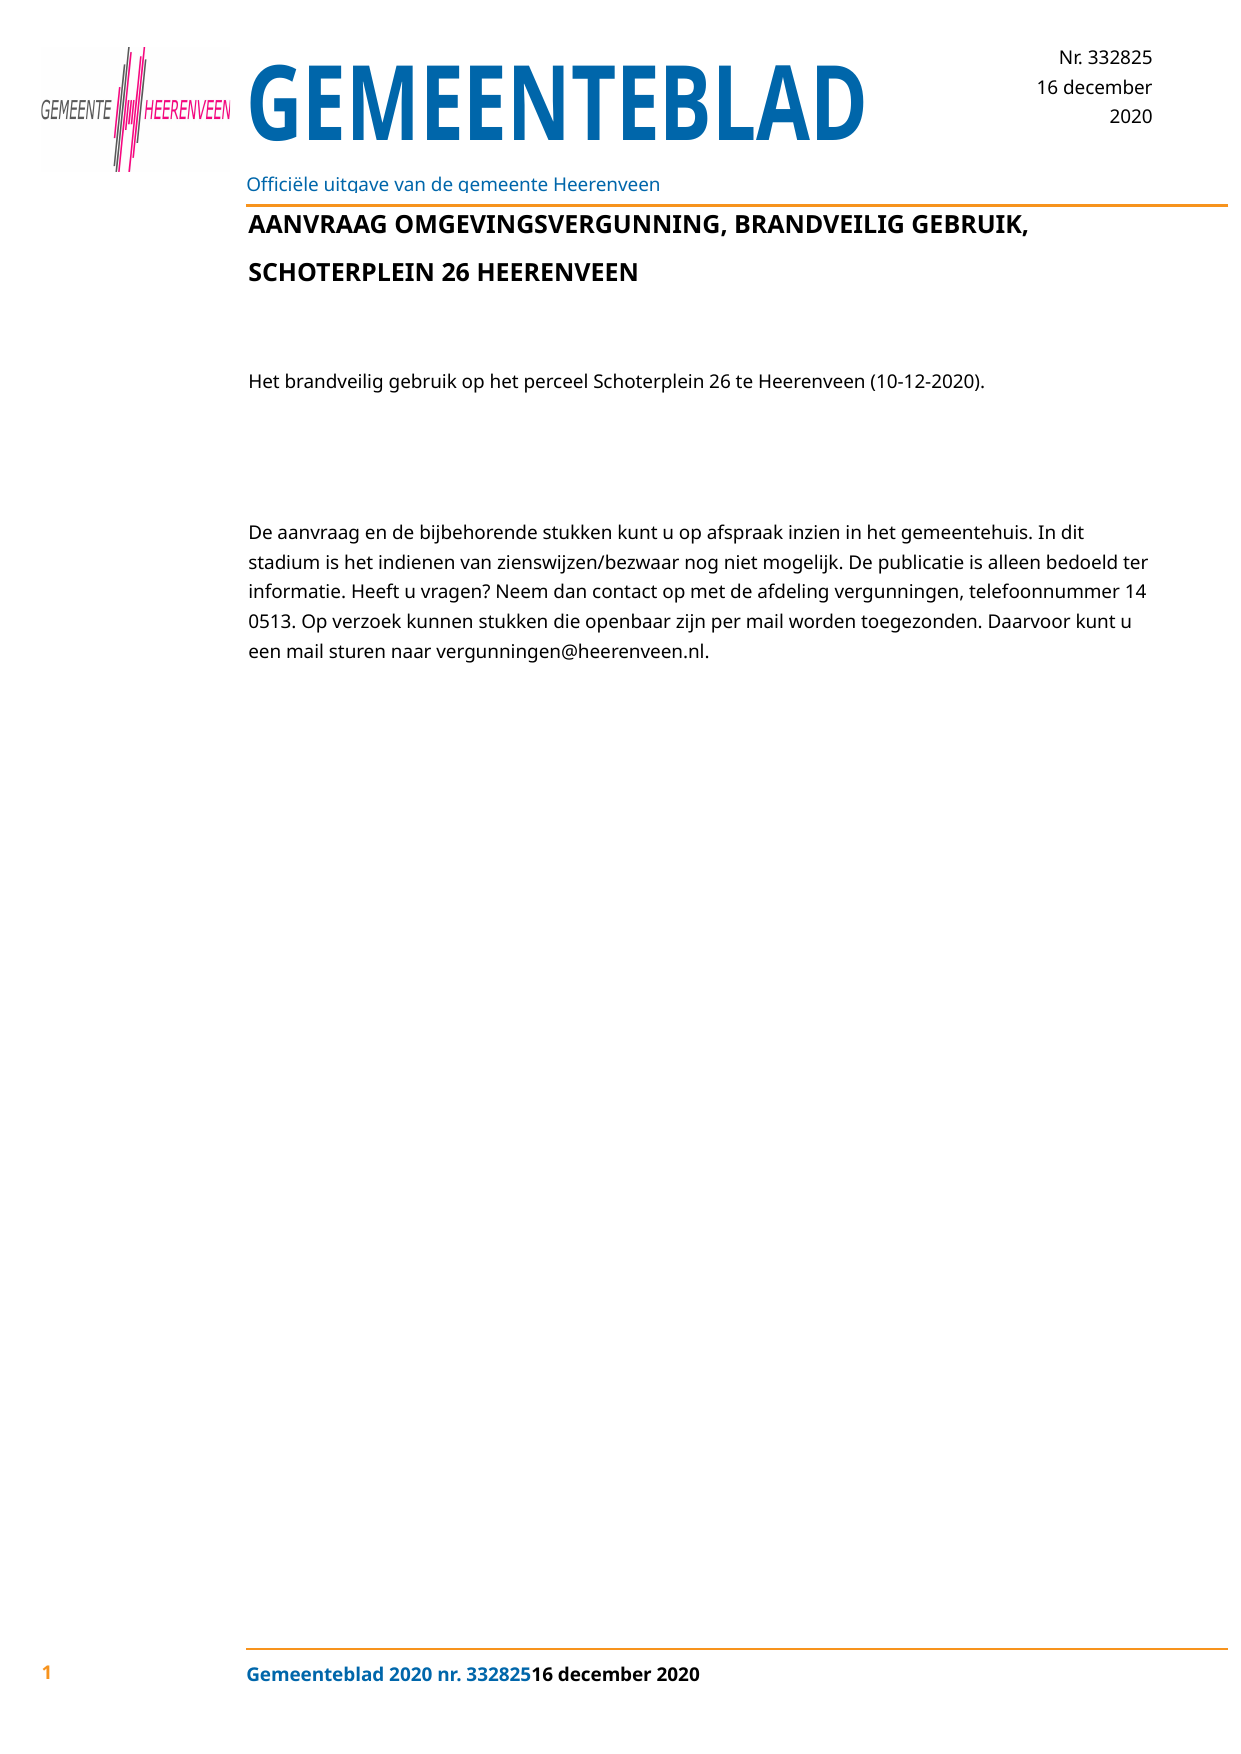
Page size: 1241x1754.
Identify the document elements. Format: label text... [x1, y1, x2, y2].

picture [41, 47, 231, 172]
text De aanvraag en de bijbehorende stukken kunt u op afspraak inzien in het gemeentehuis. In dit stadium is het indienen van zienswijzen/bezwaar nog niet mogelijk. De publicatie is alleen bedoeld ter informatie. Heeft u vragen? Neem dan contact op met de afdeling vergunningen, telefoonnummer 14 0513. Op verzoek kunnen stukken die openbaar zijn per mail worden toegezonden. Daarvoor kunt u een mail sturen naar vergunningen@heerenveen.nl. [248, 519, 1152, 664]
text Het brandveilig gebruik op het perceel Schoterplein 26 te Heerenveen (10-12-2020). [248, 368, 1152, 394]
text AANVRAAG OMGEVINGSVERGUNNING, BRANDVEILIG GEBRUIK, SCHOTERPLEIN 26 HEERENVEEN [248, 207, 1152, 288]
